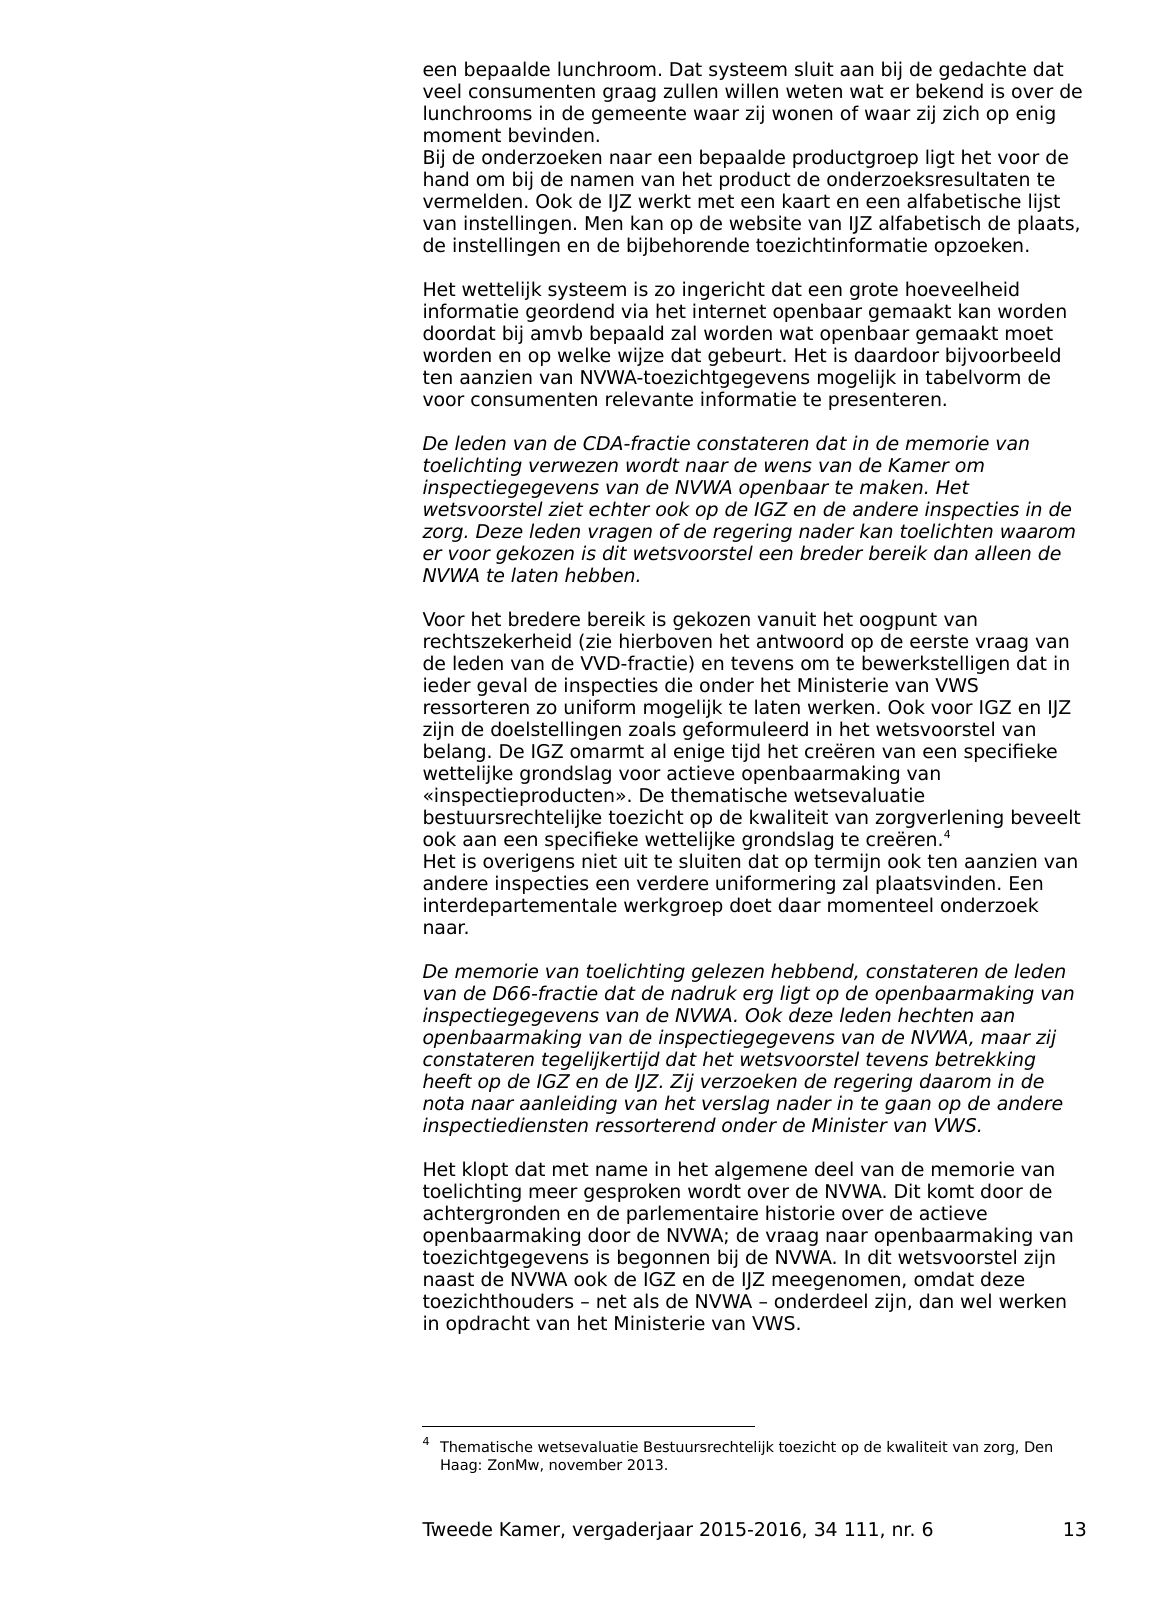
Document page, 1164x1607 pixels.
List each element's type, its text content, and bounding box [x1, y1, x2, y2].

text Thematische wetsevaluatie Bestuursrechtelijk toezicht op de kwaliteit van zorg, Den Haag: ZonMw, november 2013. [422, 1435, 1087, 1474]
text Het klopt dat met name in het algemene deel van de memorie van toelichting meer gesproken wordt over de NVWA. Dit komt door de achtergronden en de parlementaire historie over de actieve openbaarmaking door de NVWA; de vraag naar openbaarmaking van toezichtgegevens is begonnen bij de NVWA. In dit wetsvoorstel zijn naast de NVWA ook de IGZ en de IJZ meegenomen, omdat deze toezichthouders – net als de NVWA – onderdeel zijn, dan wel werken in opdracht van het Ministerie van VWS. [422, 1159, 1087, 1335]
text Het wettelijk systeem is zo ingericht dat een grote hoeveelheid informatie geordend via het internet openbaar gemaakt kan worden doordat bij amvb bepaald zal worden wat openbaar gemaakt moet worden en op welke wijze dat gebeurt. Het is daardoor bijvoorbeeld ten aanzien van NVWA-toezichtgegevens mogelijk in tabelvorm de voor consumenten relevante informatie te presenteren. [422, 279, 1087, 411]
text Voor het bredere bereik is gekozen vanuit het oogpunt van rechtszekerheid (zie hierboven het antwoord op de eerste vraag van de leden van de VVD-fractie) en tevens om te bewerkstelligen dat in ieder geval de inspecties die onder het Ministerie van VWS ressorteren zo uniform mogelijk te laten werken. Ook voor IGZ en IJZ zijn de doelstellingen zoals geformuleerd in het wetsvoorstel van belang. De IGZ omarmt al enige tijd het creëren van een specifieke wettelijke grondslag voor actieve openbaarmaking van «inspectieproducten». De thematische wetsevaluatie bestuursrechtelijke toezicht op de kwaliteit van zorgverlening beveelt ook aan een specifieke wettelijke grondslag te creëren. [422, 609, 1087, 851]
text De leden van de CDA-fractie constateren dat in de memorie van toelichting verwezen wordt naar de wens van de Kamer om inspectiegegevens van de NVWA openbaar te maken. Het wetsvoorstel ziet echter ook op de IGZ en de andere inspecties in de zorg. Deze leden vragen of de regering nader kan toelichten waarom er voor gekozen is dit wetsvoorstel een breder bereik dan alleen de NVWA te laten hebben. [422, 433, 1087, 587]
text een bepaalde lunchroom. Dat systeem sluit aan bij de gedachte dat veel consumenten graag zullen willen weten wat er bekend is over de lunchrooms in de gemeente waar zij wonen of waar zij zich op enig moment bevinden. [422, 59, 1087, 147]
text De memorie van toelichting gelezen hebbend, constateren de leden van de D66-fractie dat de nadruk erg ligt op de openbaarmaking van inspectiegegevens van de NVWA. Ook deze leden hechten aan openbaarmaking van de inspectiegegevens van de NVWA, maar zij constateren tegelijkertijd dat het wetsvoorstel tevens betrekking heeft op de IGZ en de IJZ. Zij verzoeken de regering daarom in de nota naar aanleiding van het verslag nader in te gaan op de andere inspectiediensten ressorterend onder de Minister van VWS. [422, 961, 1087, 1137]
text Het is overigens niet uit te sluiten dat op termijn ook ten aanzien van andere inspecties een verdere uniformering zal plaatsvinden. Een interdepartementale werkgroep doet daar momenteel onderzoek naar. [422, 851, 1087, 939]
text Bij de onderzoeken naar een bepaalde productgroep ligt het voor de hand om bij de namen van het product de onderzoeksresultaten te vermelden. Ook de IJZ werkt met een kaart en een alfabetische lijst van instellingen. Men kan op de website van IJZ alfabetisch de plaats, de instellingen en de bijbehorende toezichtinformatie opzoeken. [422, 147, 1087, 257]
